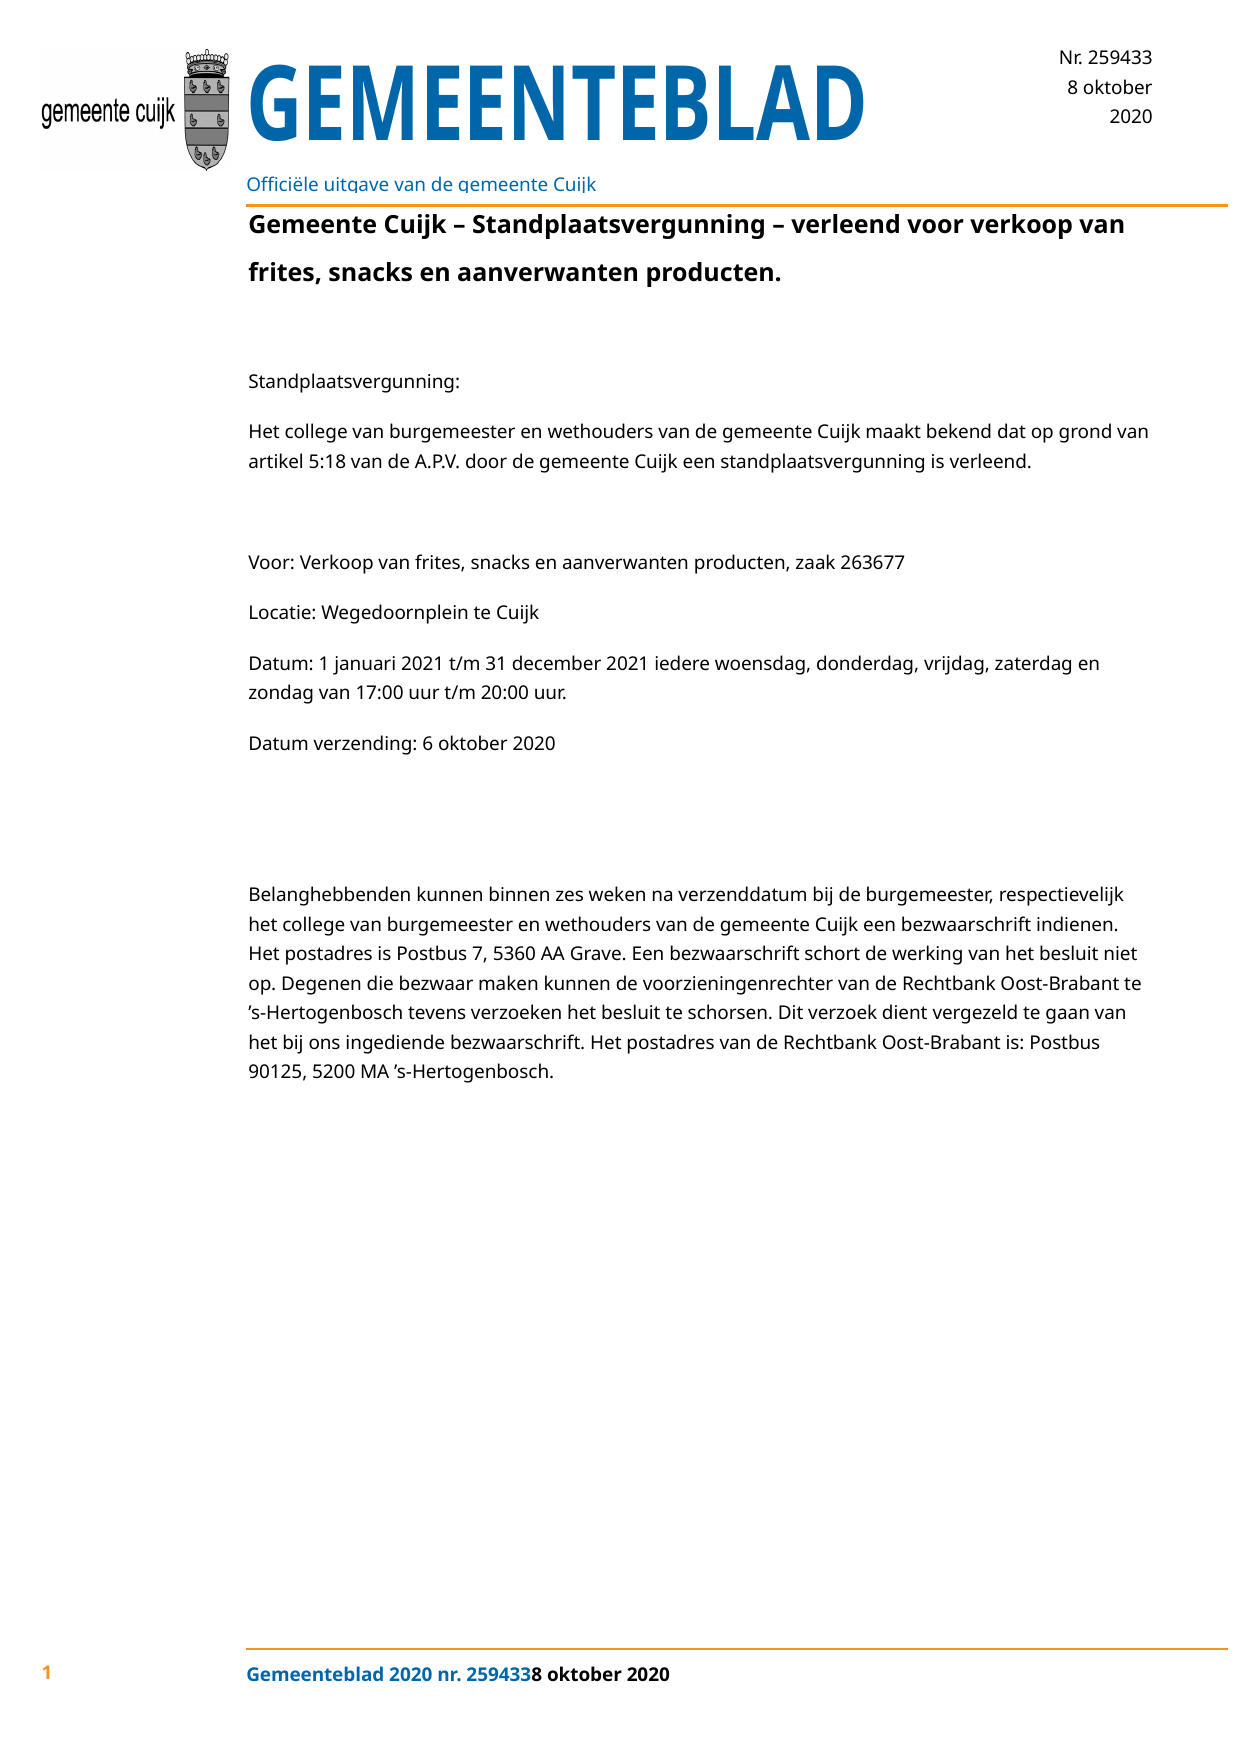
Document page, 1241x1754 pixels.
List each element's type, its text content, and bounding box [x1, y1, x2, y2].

text Datum: 1 januari 2021 t/m 31 december 2021 iedere woensdag, donderdag, vrijdag, zaterdag en zondag van 17:00 uur t/m 20:00 uur. [248, 650, 1152, 705]
text Standplaatsvergunning: [248, 368, 1152, 394]
text Datum verzending: 6 oktober 2020 [248, 730, 1152, 756]
text Voor: Verkoop van frites, snacks en aanverwanten producten, zaak 263677 [248, 549, 1152, 575]
text Belanghebbenden kunnen binnen zes weken na verzenddatum bij de burgemeester, respectievelijk het college van burgemeester en wethouders van de gemeente Cuijk een bezwaarschrift indienen. Het postadres is Postbus 7, 5360 AA Grave. Een bezwaarschrift schort de werking van het besluit niet op. Degenen die bezwaar maken kunnen de voorzieningenrechter van de Rechtbank Oost-Brabant te ’s-Hertogenbosch tevens verzoeken het besluit te schorsen. Dit verzoek dient vergezeld te gaan van het bij ons ingediende bezwaarschrift. Het postadres van de Rechtbank Oost-Brabant is: Postbus 90125, 5200 MA ’s-Hertogenbosch. [248, 881, 1152, 1084]
text Gemeente Cuijk – Standplaatsvergunning – verleend voor verkoop van frites, snacks en aanverwanten producten. [248, 207, 1152, 288]
picture [41, 47, 231, 172]
text Het college van burgemeester en wethouders van de gemeente Cuijk maakt bekend dat op grond van artikel 5:18 van de A.P.V. door de gemeente Cuijk een standplaatsvergunning is verleend. [248, 419, 1152, 474]
text Locatie: Wegedoornplein te Cuijk [248, 599, 1152, 625]
